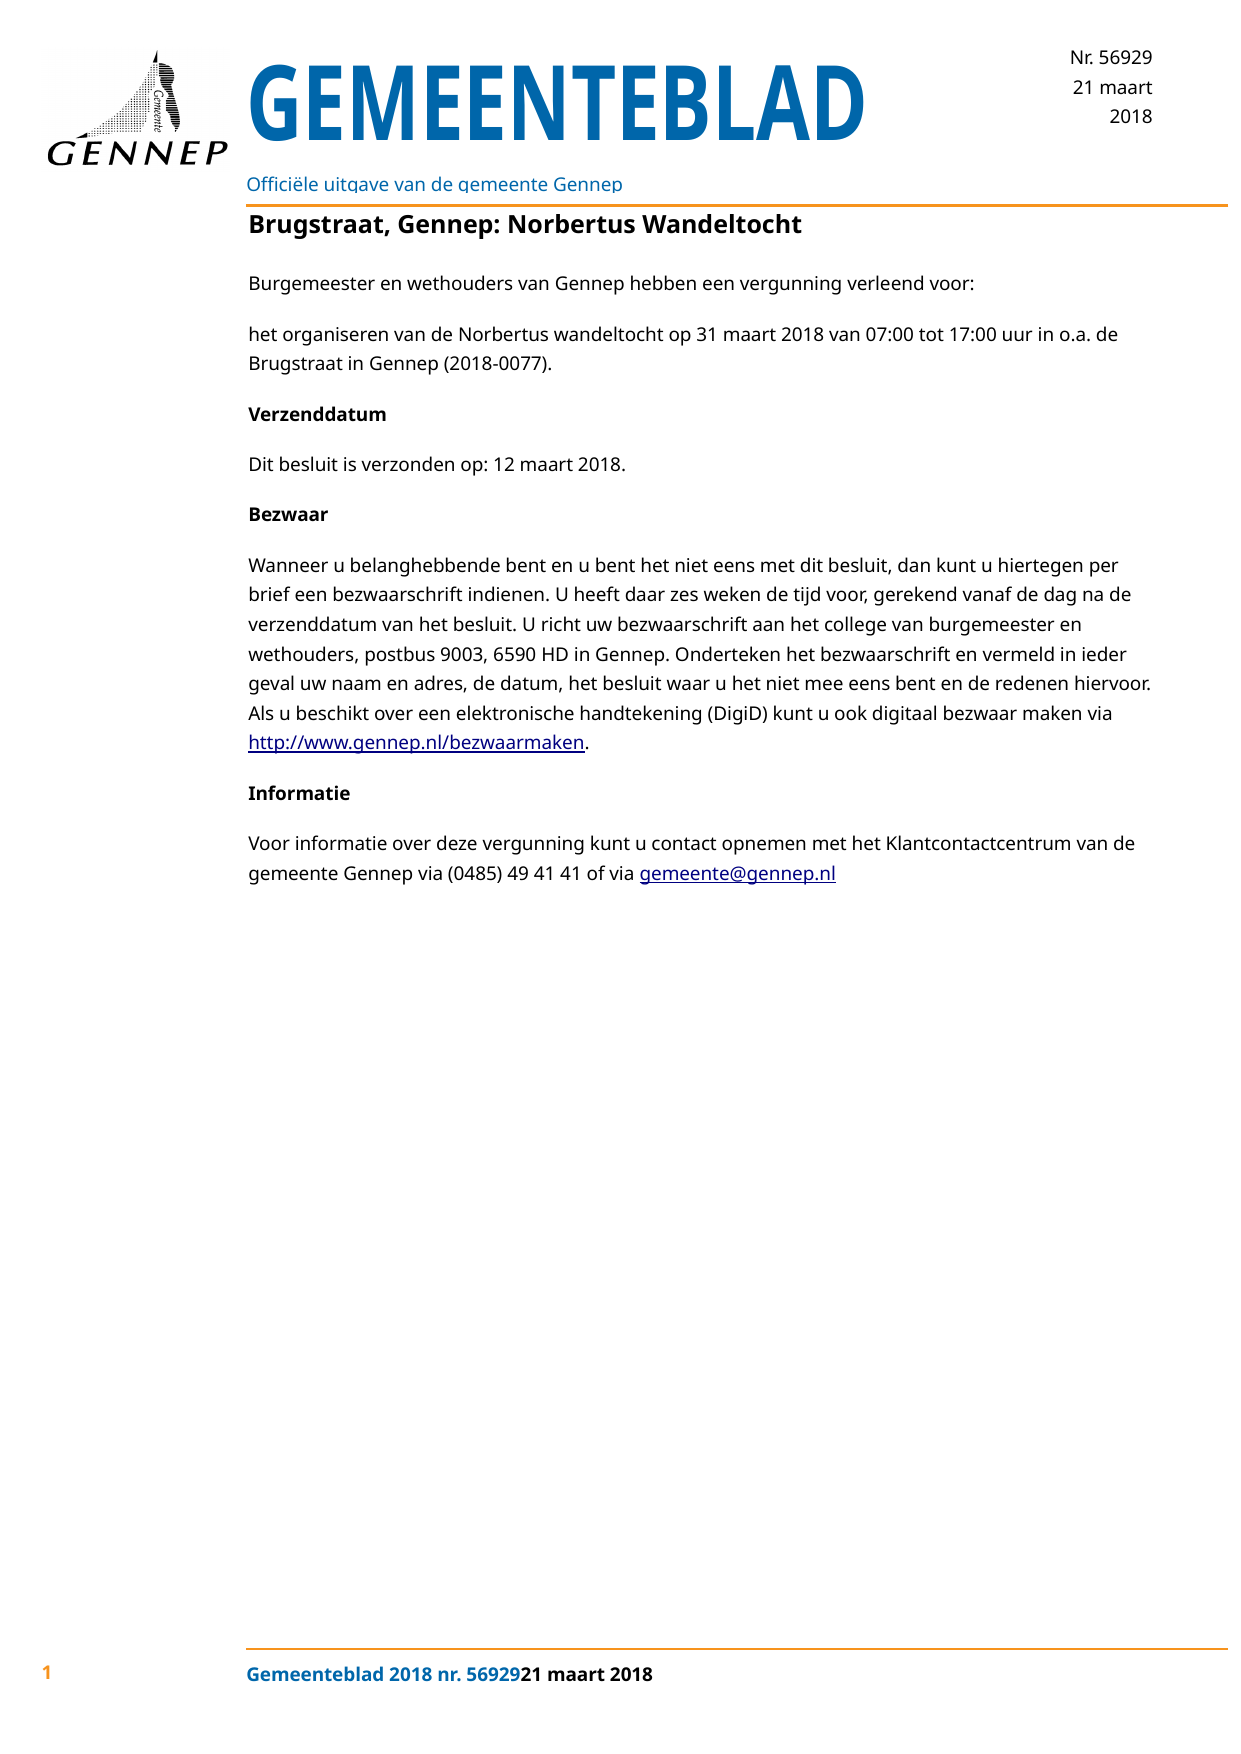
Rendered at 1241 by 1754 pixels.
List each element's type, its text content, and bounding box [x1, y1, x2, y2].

text het organiseren van de Norbertus wandeltocht op 31 maart 2018 van 07:00 tot 17:00 uur in o.a. de Brugstraat in Gennep (2018-0077). [248, 321, 1152, 376]
text Bezwaar [248, 502, 1152, 527]
picture [41, 47, 231, 172]
text Burgemeester en wethouders van Gennep hebben een vergunning verleend voor: [248, 270, 1152, 296]
text Dit besluit is verzonden op: 12 maart 2018. [248, 451, 1152, 477]
text Informatie [248, 780, 1152, 806]
text Brugstraat, Gennep: Norbertus Wandeltocht [248, 207, 1152, 241]
text Voor informatie over deze vergunning kunt u contact opnemen met het Klantcontactcentrum van de gemeente Gennep via (0485) 49 41 41 of via gemeente@gennep.nl [248, 830, 1152, 886]
text Verzenddatum [248, 401, 1152, 426]
text Wanneer u belanghebbende bent en u bent het niet eens met dit besluit, dan kunt u hiertegen per brief een bezwaarschrift indienen. U heeft daar zes weken de tijd voor, gerekend vanaf de dag na de verzenddatum van het besluit. U richt uw bezwaarschrift aan het college van burgemeester en wethouders, postbus 9003, 6590 HD in Gennep. Onderteken het bezwaarschrift en vermeld in ieder geval uw naam en adres, de datum, het besluit waar u het niet mee eens bent en de redenen hiervoor. Als u beschikt over een elektronische handtekening (DigiD) kunt u ook digitaal bezwaar maken via http://www.gennep.nl/bezwaarmaken. [248, 552, 1152, 755]
